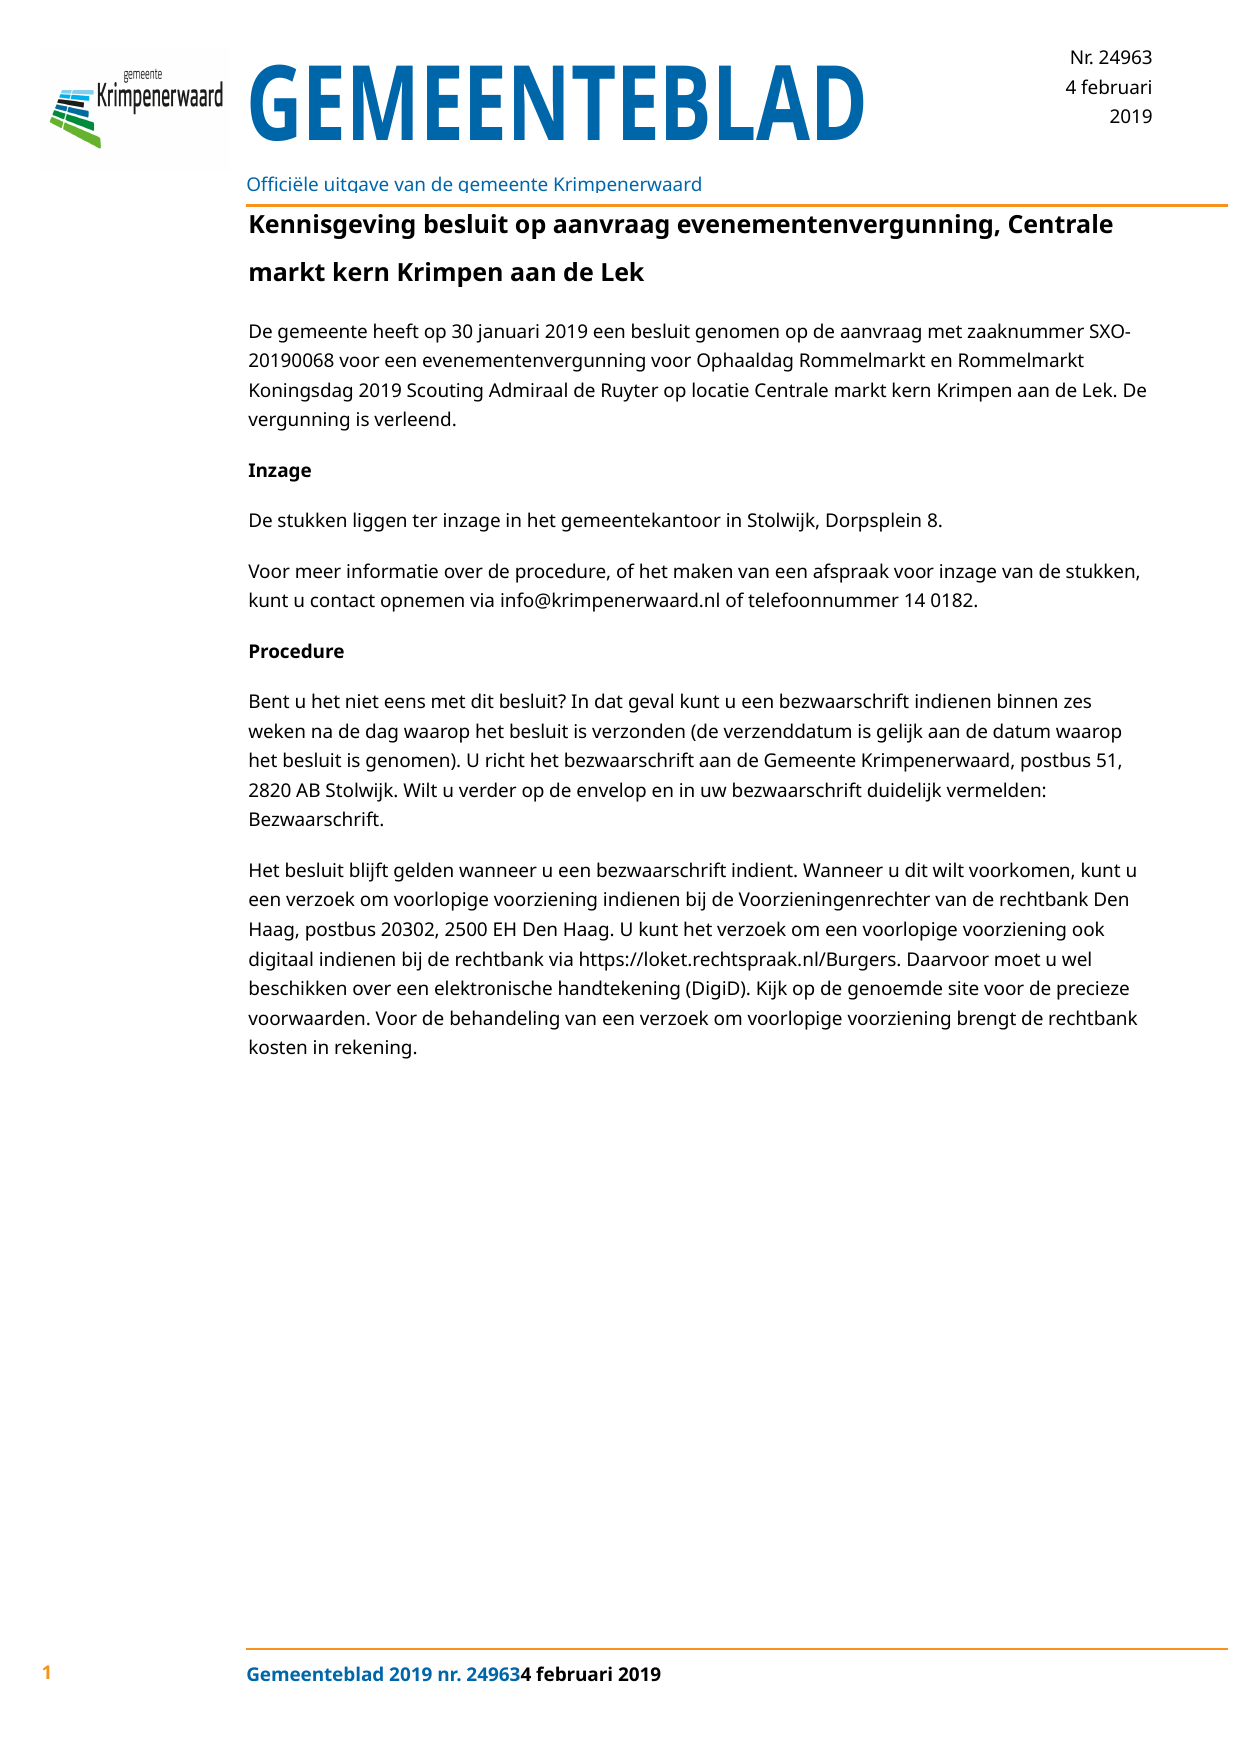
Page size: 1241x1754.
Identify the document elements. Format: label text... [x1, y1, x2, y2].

text Inzage [248, 457, 1152, 483]
text Het besluit blijft gelden wanneer u een bezwaarschrift indient. Wanneer u dit wilt voorkomen, kunt u een verzoek om voorlopige voorziening indienen bij de Voorzieningenrechter van de rechtbank Den Haag, postbus 20302, 2500 EH Den Haag. U kunt het verzoek om een voorlopige voorziening ook digitaal indienen bij de rechtbank via https://loket.rechtspraak.nl/Burgers. Daarvoor moet u wel beschikken over een elektronische handtekening (DigiD). Kijk op de genoemde site voor de precieze voorwaarden. Voor de behandeling van een verzoek om voorlopige voorziening brengt de rechtbank kosten in rekening. [248, 857, 1152, 1060]
text Kennisgeving besluit op aanvraag evenementenvergunning, Centrale markt kern Krimpen aan de Lek [248, 207, 1152, 288]
text De gemeente heeft op 30 januari 2019 een besluit genomen op de aanvraag met zaaknummer SXO-20190068 voor een evenementenvergunning voor Ophaaldag Rommelmarkt en Rommelmarkt Koningsdag 2019 Scouting Admiraal de Ruyter op locatie Centrale markt kern Krimpen aan de Lek. De vergunning is verleend. [248, 318, 1152, 432]
text Voor meer informatie over de procedure, of het maken van een afspraak voor inzage van de stukken, kunt u contact opnemen via info@krimpenerwaard.nl of telefoonnummer 14 0182. [248, 558, 1152, 613]
text Bent u het niet eens met dit besluit? In dat geval kunt u een bezwaarschrift indienen binnen zes weken na de dag waarop het besluit is verzonden (de verzenddatum is gelijk aan de datum waarop het besluit is genomen). U richt het bezwaarschrift aan de Gemeente Krimpenerwaard, postbus 51, 2820 AB Stolwijk. Wilt u verder op de envelop en in uw bezwaarschrift duidelijk vermelden: Bezwaarschrift. [248, 688, 1152, 832]
picture [41, 47, 231, 172]
text Procedure [248, 638, 1152, 664]
text De stukken liggen ter inzage in het gemeentekantoor in Stolwijk, Dorpsplein 8. [248, 507, 1152, 533]
